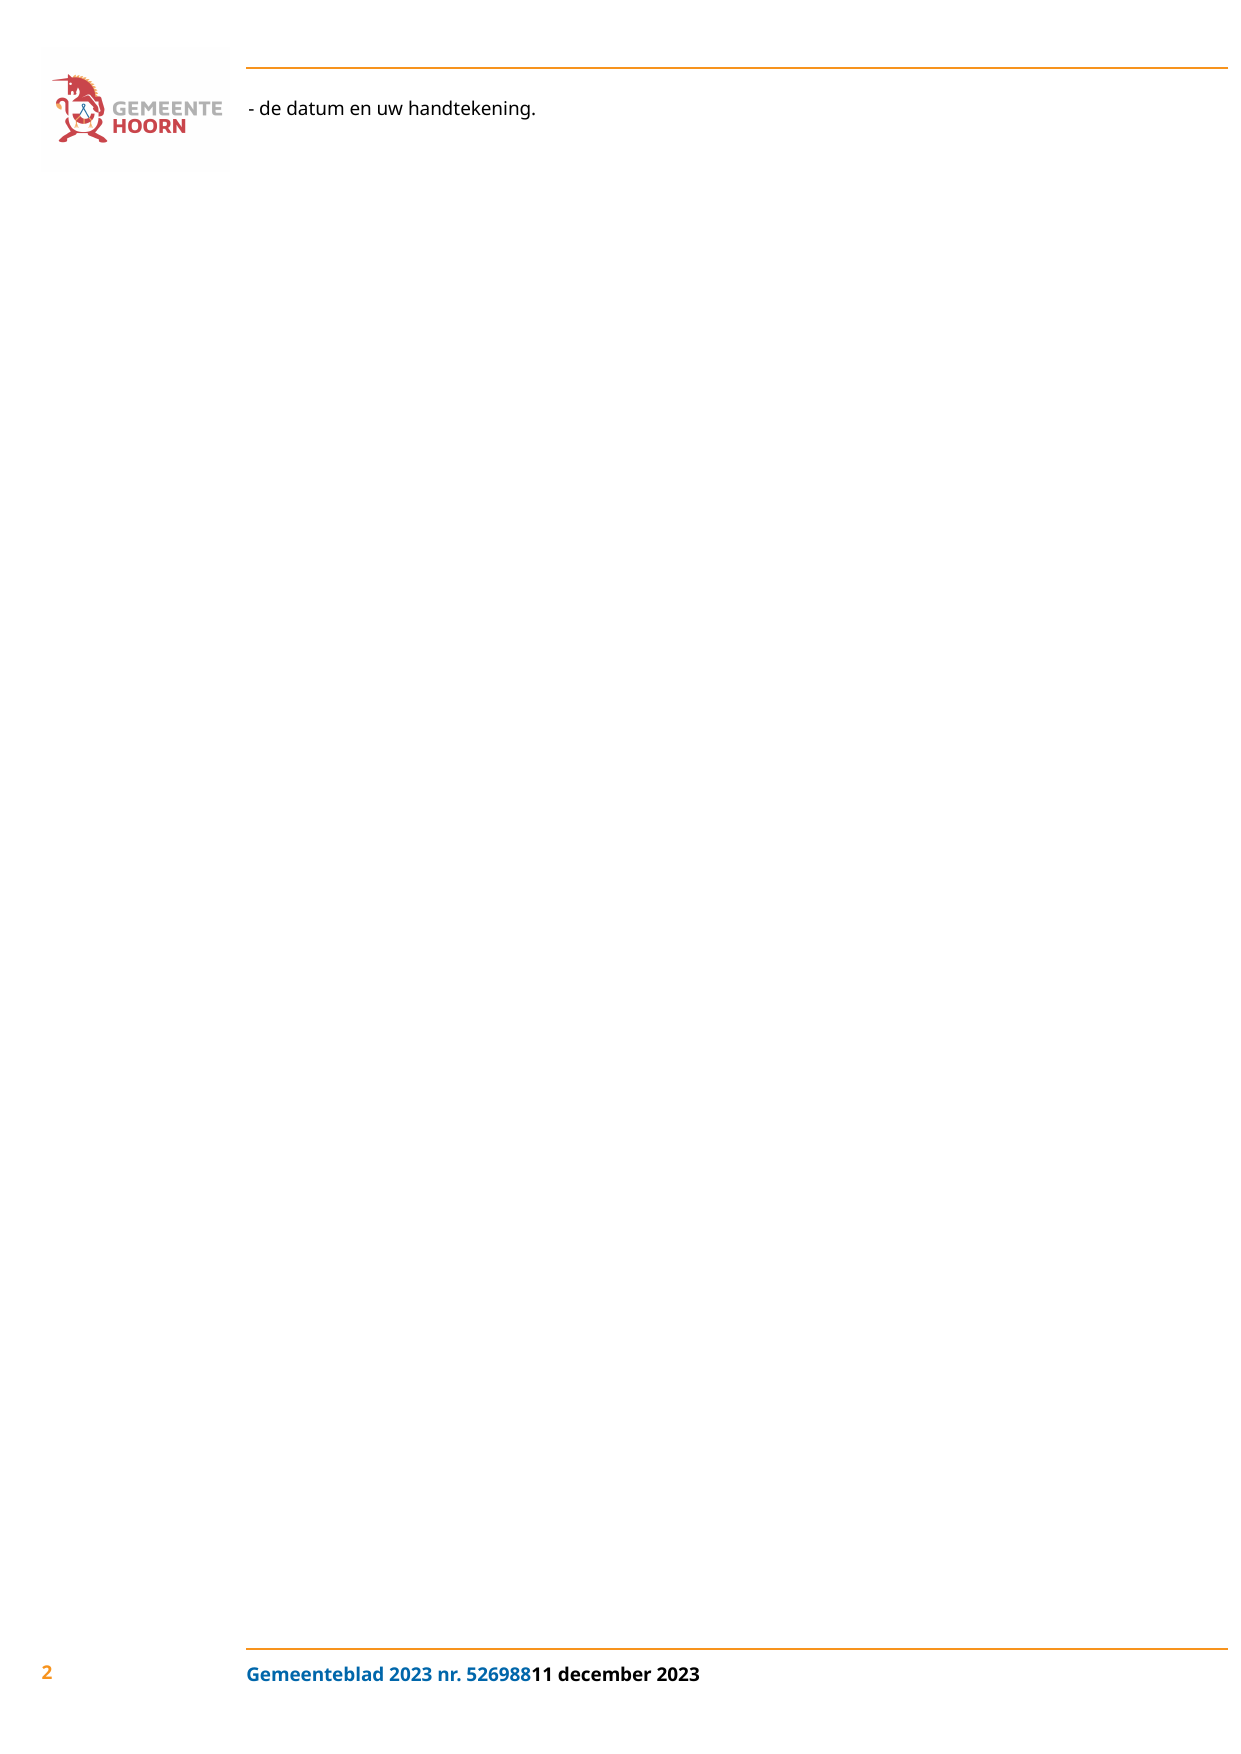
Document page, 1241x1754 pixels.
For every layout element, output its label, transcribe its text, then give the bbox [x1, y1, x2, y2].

text - de datum en uw handtekening. [248, 95, 1152, 121]
picture [41, 47, 231, 172]
